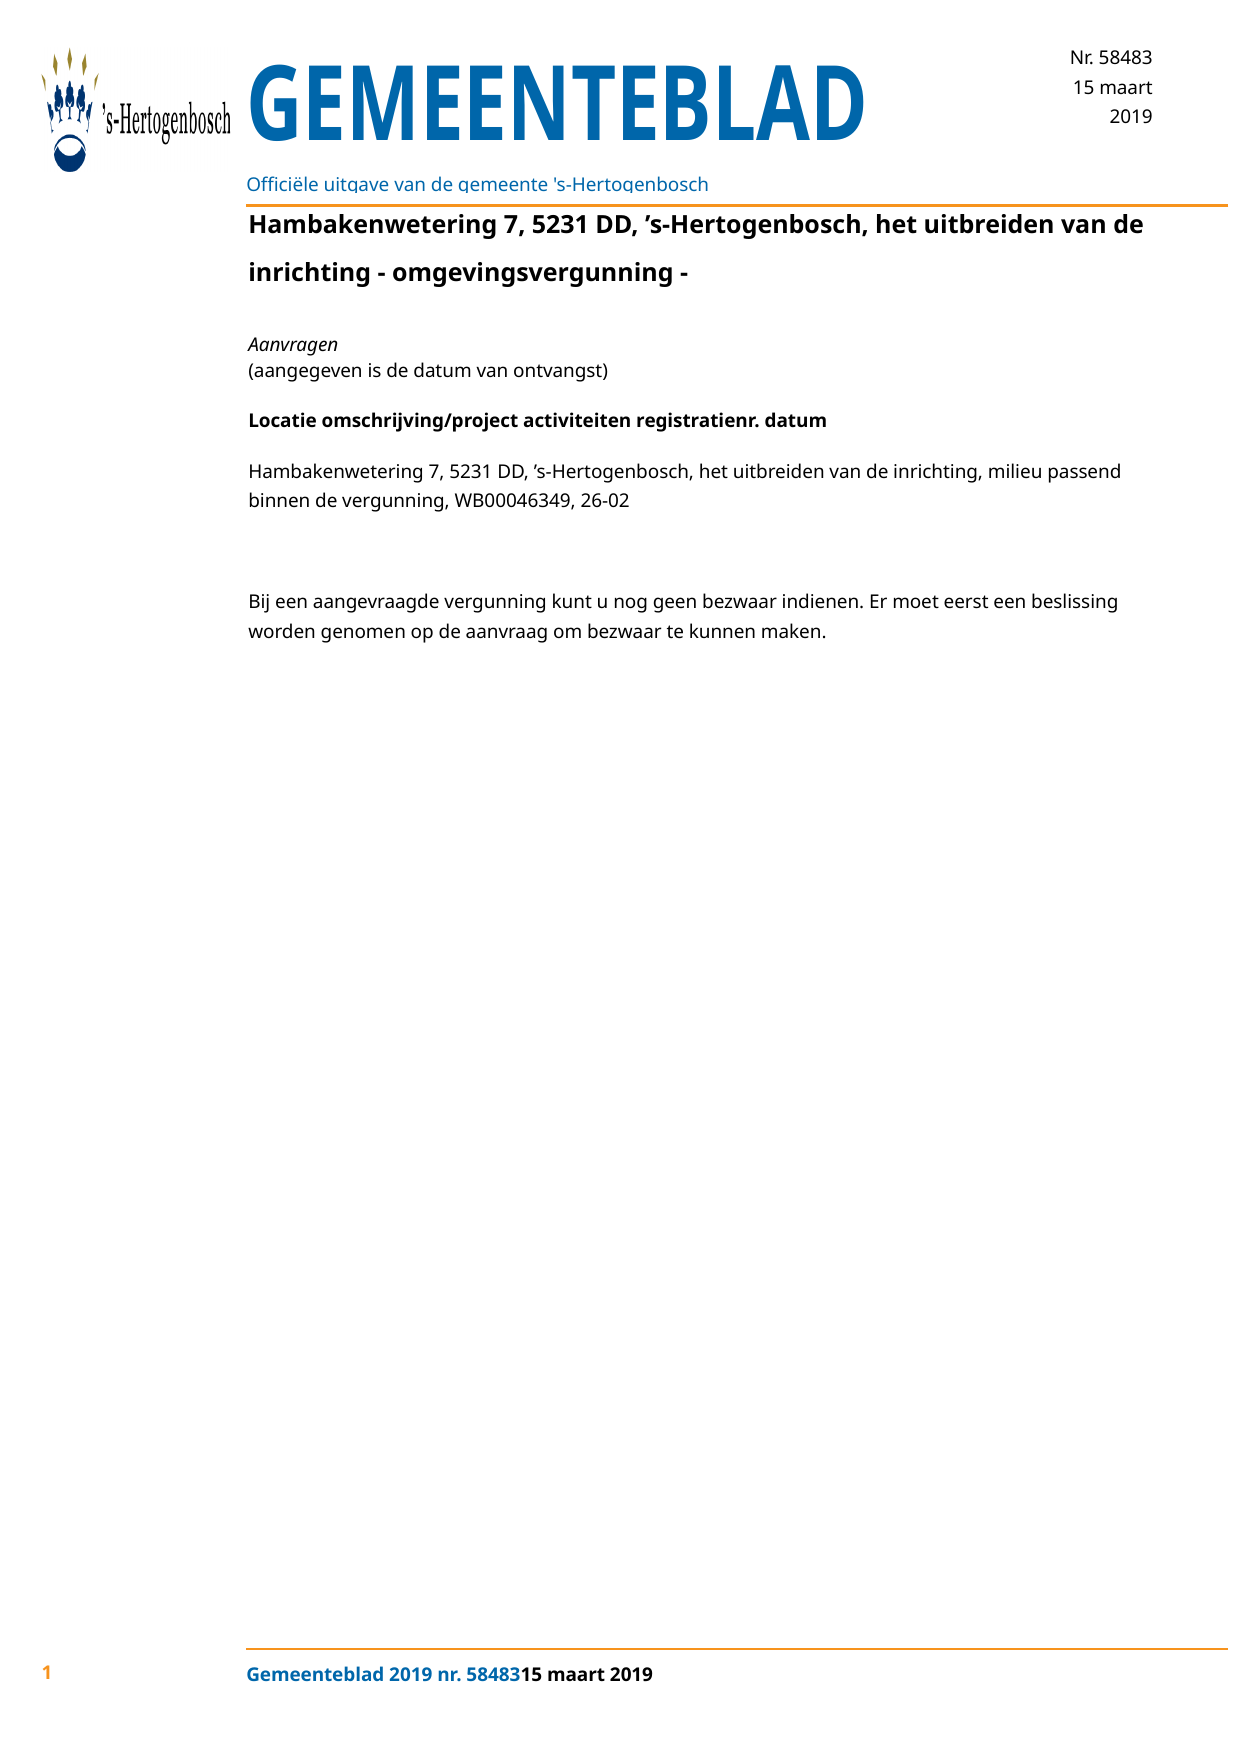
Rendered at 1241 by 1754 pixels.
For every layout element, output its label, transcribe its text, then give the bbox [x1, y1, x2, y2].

text Hambakenwetering 7, 5231 DD, ’s-Hertogenbosch, het uitbreiden van de inrichting - omgevingsvergunning - [248, 207, 1152, 288]
text Hambakenwetering 7, 5231 DD, ’s-Hertogenbosch, het uitbreiden van de inrichting, milieu passend binnen de vergunning, WB00046349, 26-02 [248, 458, 1152, 513]
text Aanvragen [248, 331, 1152, 357]
picture [41, 47, 231, 172]
text (aangegeven is de datum van ontvangst) [248, 357, 1152, 383]
text Locatie omschrijving/project activiteiten registratienr. datum [248, 408, 1152, 433]
text Bij een aangevraagde vergunning kunt u nog geen bezwaar indienen. Er moet eerst een beslissing worden genomen op de aanvraag om bezwaar te kunnen maken. [248, 588, 1152, 644]
